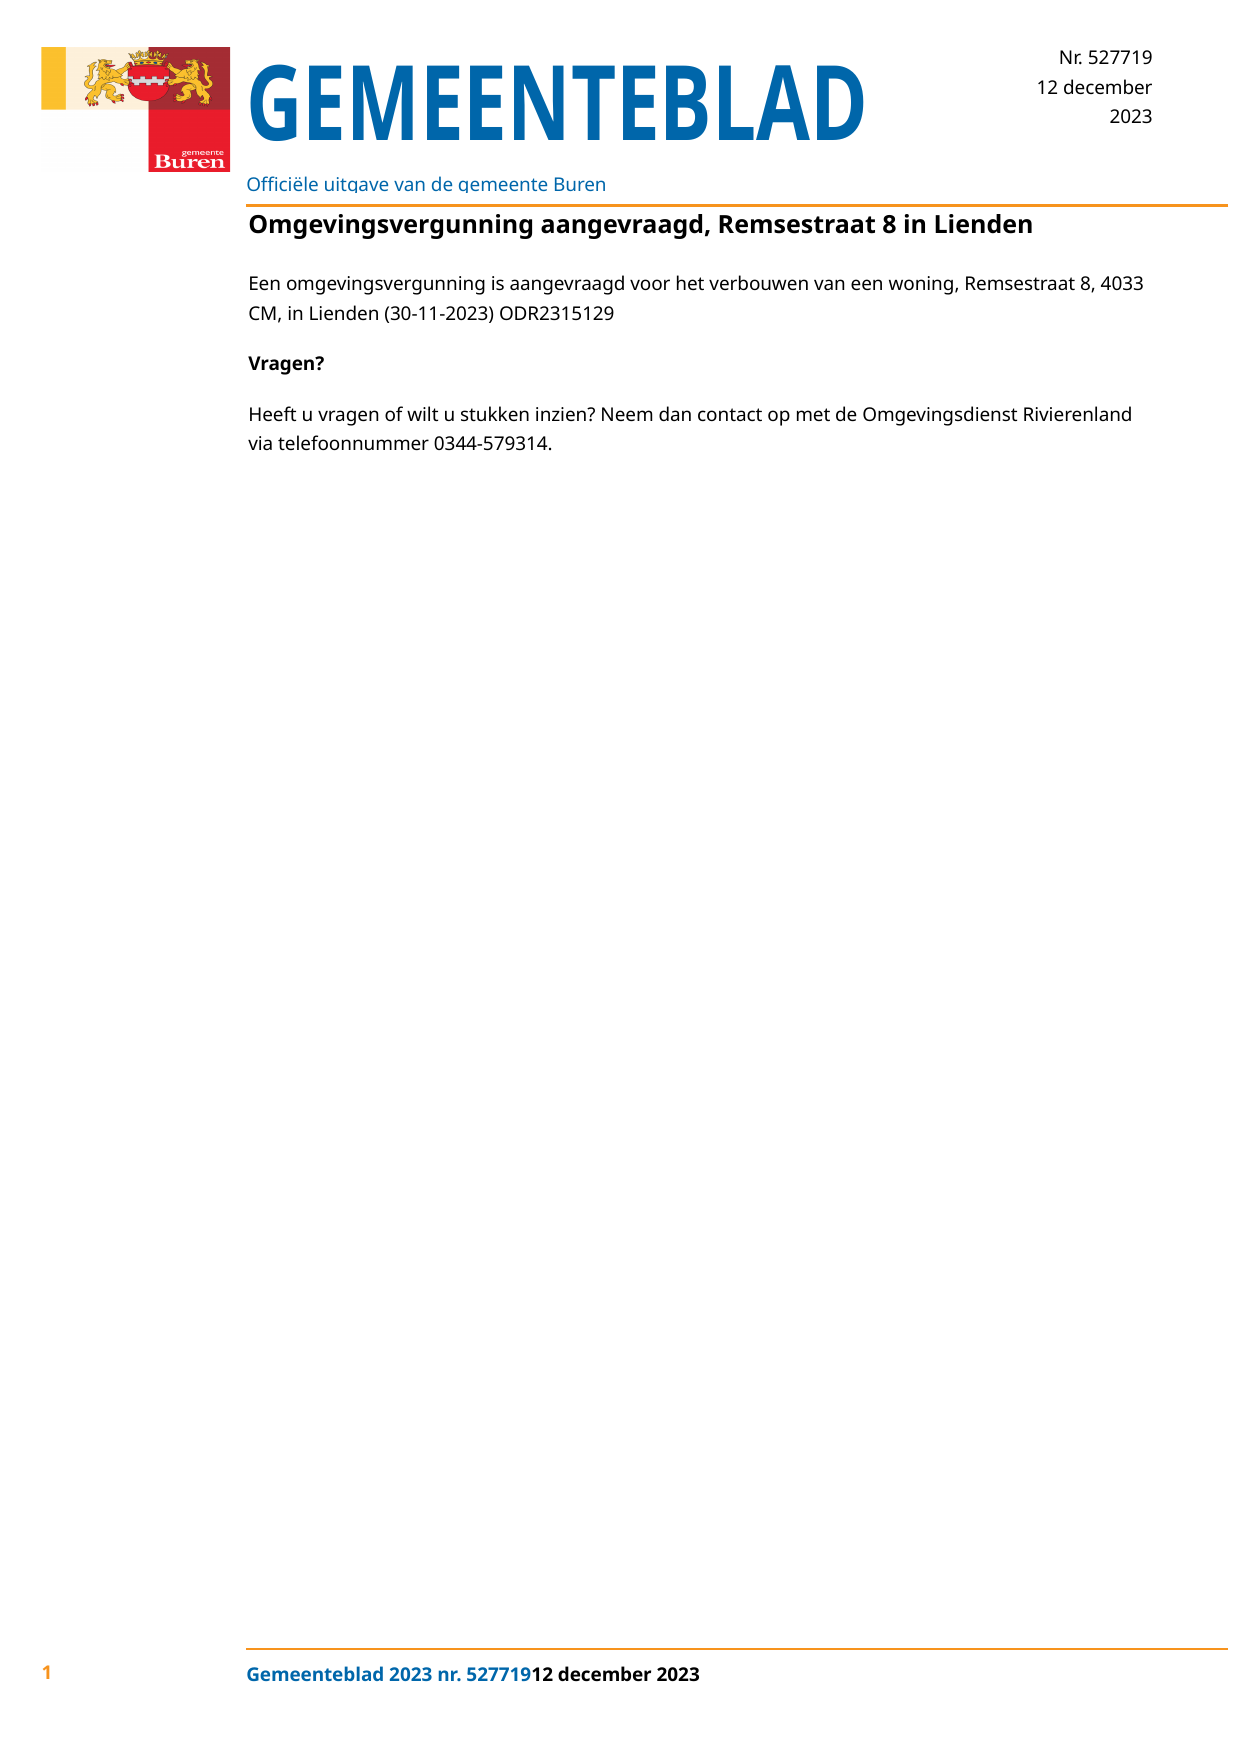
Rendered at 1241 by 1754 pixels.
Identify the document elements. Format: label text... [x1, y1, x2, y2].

text Een omgevingsvergunning is aangevraagd voor het verbouwen van een woning, Remsestraat 8, 4033 CM, in Lienden (30-11-2023) ODR2315129 [248, 270, 1152, 326]
text Heeft u vragen of wilt u stukken inzien? Neem dan contact op met de Omgevingsdienst Rivierenland via telefoonnummer 0344-579314. [248, 401, 1152, 456]
picture [41, 47, 231, 172]
text Omgevingsvergunning aangevraagd, Remsestraat 8 in Lienden [248, 207, 1152, 241]
text Vragen? [248, 350, 1152, 376]
